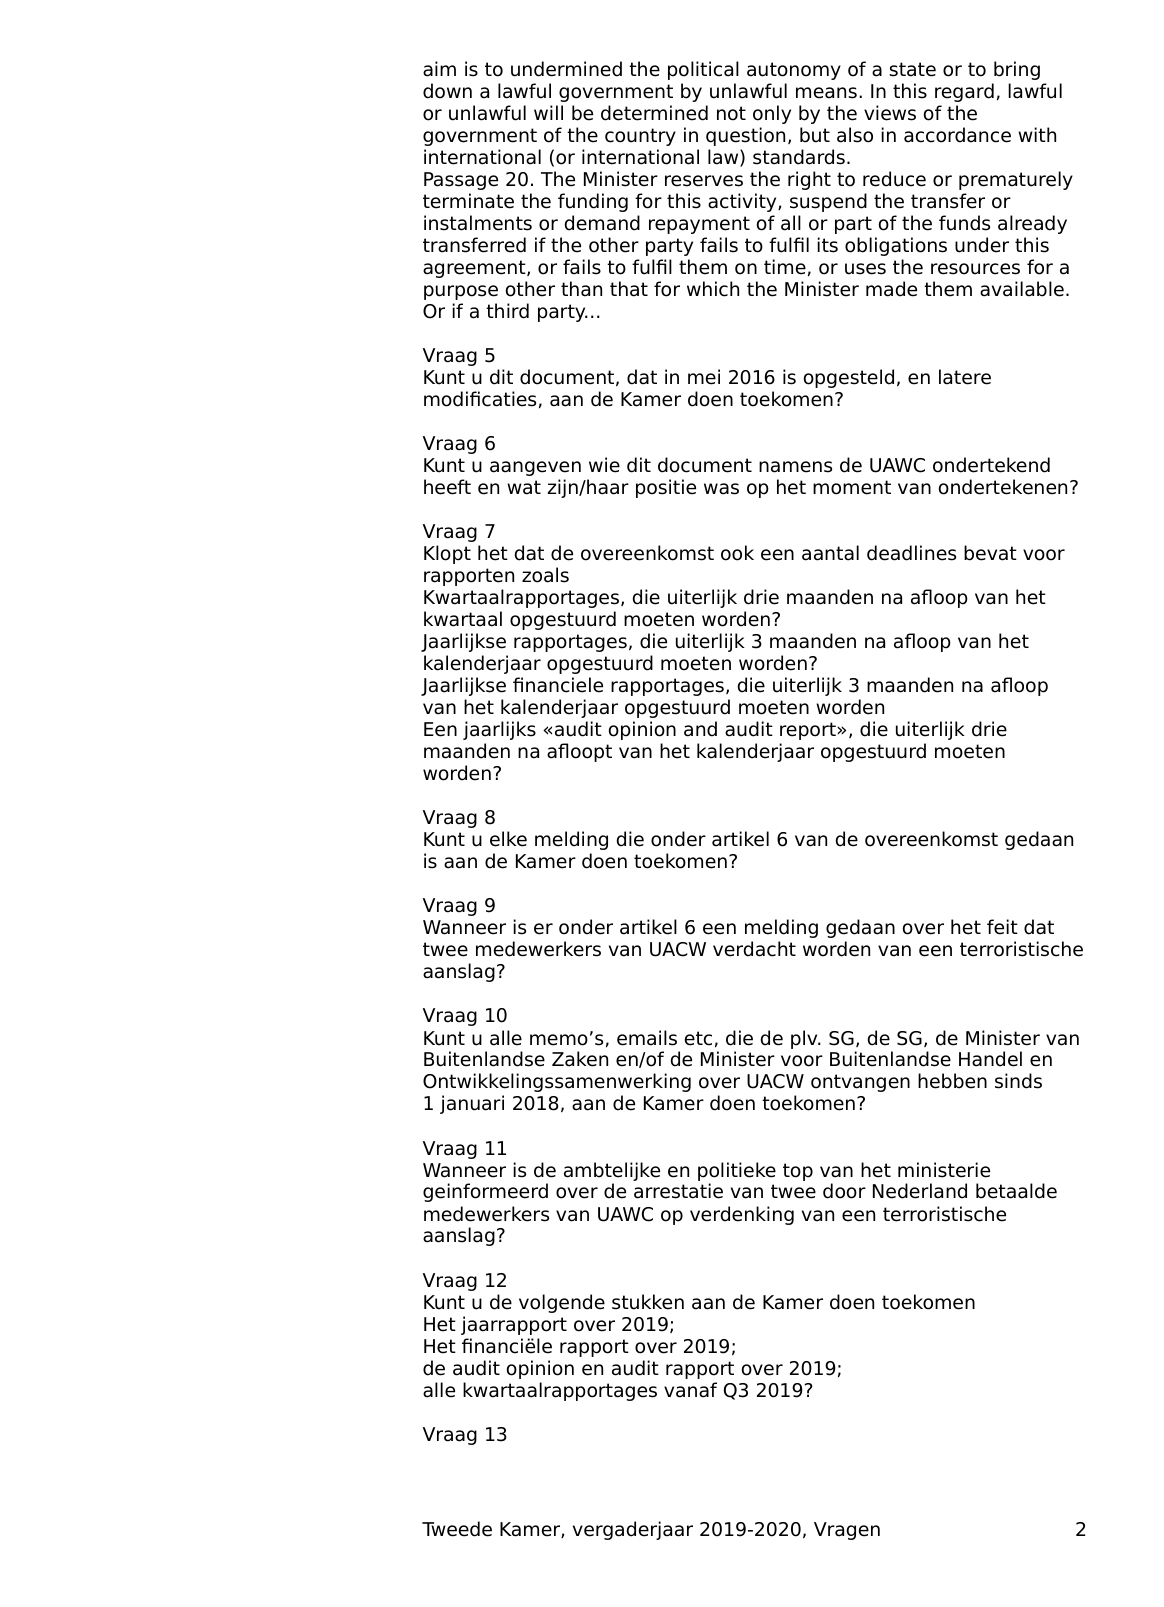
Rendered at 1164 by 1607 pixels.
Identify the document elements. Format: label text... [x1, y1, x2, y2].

text Een jaarlijks «audit opinion and audit report», die uiterlijk drie maanden na afloopt van het kalenderjaar opgestuurd moeten worden? [422, 719, 1087, 785]
text Jaarlijkse financiele rapportages, die uiterlijk 3 maanden na afloop van het kalenderjaar opgestuurd moeten worden [422, 675, 1087, 719]
text Wanneer is er onder artikel 6 een melding gedaan over het feit dat twee medewerkers van UACW verdacht worden van een terroristische aanslag? [422, 917, 1087, 983]
text Vraag 7 [422, 521, 1087, 543]
text Vraag 12 [422, 1269, 1087, 1292]
text Het jaarrapport over 2019; [422, 1313, 1087, 1336]
text Vraag 8 [422, 807, 1087, 829]
text Vraag 5 [422, 345, 1087, 367]
text Klopt het dat de overeenkomst ook een aantal deadlines bevat voor rapporten zoals [422, 543, 1087, 587]
text Jaarlijkse rapportages, die uiterlijk 3 maanden na afloop van het kalenderjaar opgestuurd moeten worden? [422, 631, 1087, 675]
text Kwartaalrapportages, die uiterlijk drie maanden na afloop van het kwartaal opgestuurd moeten worden? [422, 587, 1087, 631]
text Kunt u aangeven wie dit document namens de UAWC ondertekend heeft en wat zijn/haar positie was op het moment van ondertekenen? [422, 455, 1087, 499]
text aim is to undermined the political autonomy of a state or to bring down a lawful government by unlawful means. In this regard, lawful or unlawful will be determined not only by the views of the government of the country in question, but also in accordance with international (or international law) standards. [422, 59, 1087, 169]
text Passage 20. The Minister reserves the right to reduce or prematurely terminate the funding for this activity, suspend the transfer or instalments or demand repayment of all or part of the funds already transferred if the other party fails to fulfil its obligations under this agreement, or fails to fulfil them on time, or uses the resources for a purpose other than that for which the Minister made them available. Or if a third party... [422, 169, 1087, 323]
text Vraag 11 [422, 1137, 1087, 1159]
text Kunt u alle memo’s, emails etc, die de plv. SG, de SG, de Minister van Buitenlandse Zaken en/of de Minister voor Buitenlandse Handel en Ontwikkelingssamenwerking over UACW ontvangen hebben sinds 1 januari 2018, aan de Kamer doen toekomen? [422, 1027, 1087, 1115]
text alle kwartaalrapportages vanaf Q3 2019? [422, 1379, 1087, 1401]
text Wanneer is de ambtelijke en politieke top van het ministerie geinformeerd over de arrestatie van twee door Nederland betaalde medewerkers van UAWC op verdenking van een terroristische aanslag? [422, 1159, 1087, 1247]
text Vraag 9 [422, 895, 1087, 917]
text Kunt u elke melding die onder artikel 6 van de overeenkomst gedaan is aan de Kamer doen toekomen? [422, 829, 1087, 873]
text Vraag 10 [422, 1005, 1087, 1027]
text Het financiële rapport over 2019; [422, 1336, 1087, 1357]
text Kunt u dit document, dat in mei 2016 is opgesteld, en latere modificaties, aan de Kamer doen toekomen? [422, 367, 1087, 411]
text Vraag 6 [422, 433, 1087, 455]
text de audit opinion en audit rapport over 2019; [422, 1357, 1087, 1379]
text Kunt u de volgende stukken aan de Kamer doen toekomen [422, 1292, 1087, 1313]
text Vraag 13 [422, 1424, 1087, 1446]
